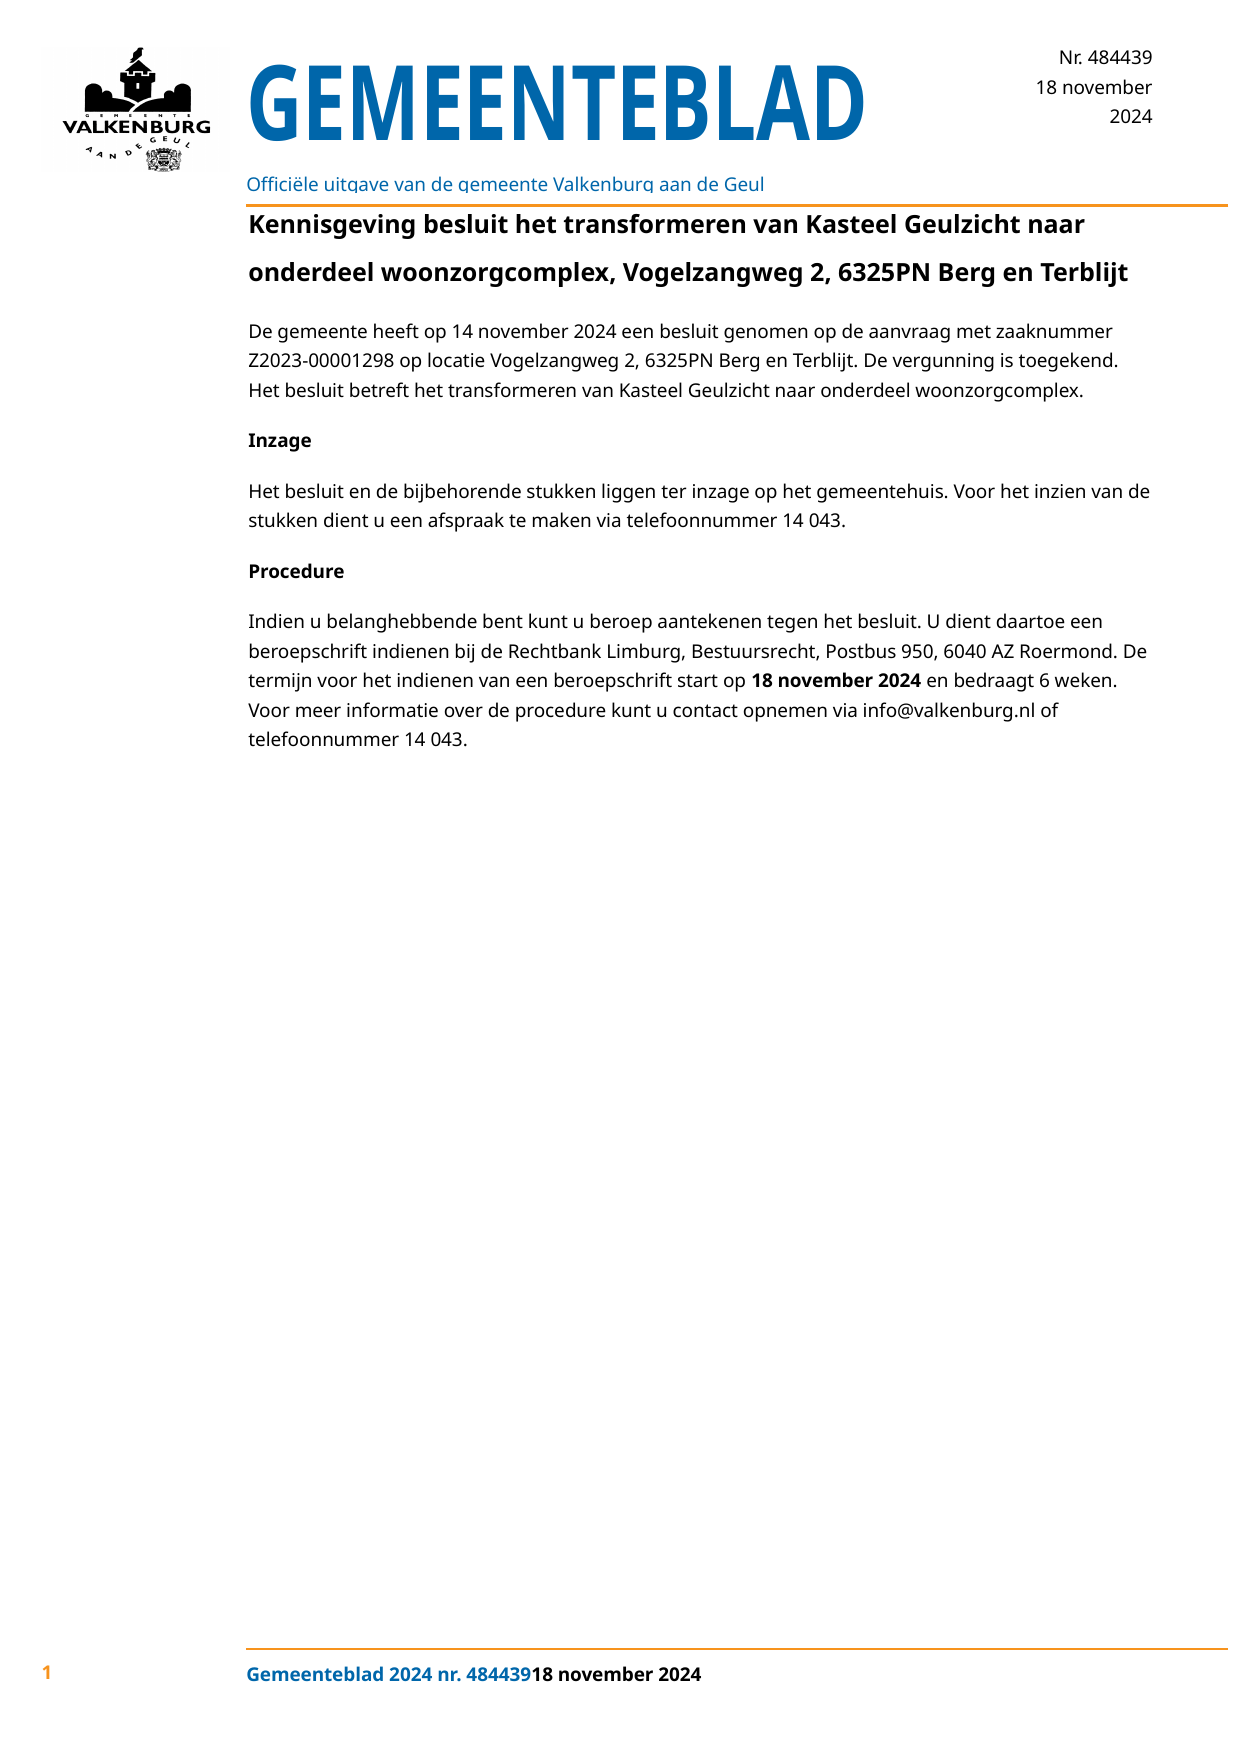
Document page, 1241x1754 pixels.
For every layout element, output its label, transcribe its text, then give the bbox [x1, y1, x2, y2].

text De gemeente heeft op 14 november 2024 een besluit genomen op de aanvraag met zaaknummer Z2023-00001298 op locatie Vogelzangweg 2, 6325PN Berg en Terblijt. De vergunning is toegekend. Het besluit betreft het transformeren van Kasteel Geulzicht naar onderdeel woonzorgcomplex. [248, 318, 1152, 403]
text Het besluit en de bijbehorende stukken liggen ter inzage op het gemeentehuis. Voor het inzien van de stukken dient u een afspraak te maken via telefoonnummer 14 043. [248, 478, 1152, 533]
text Procedure [248, 558, 1152, 584]
text Kennisgeving besluit het transformeren van Kasteel Geulzicht naar onderdeel woonzorgcomplex, Vogelzangweg 2, 6325PN Berg en Terblijt [248, 207, 1152, 288]
text Inzage [248, 427, 1152, 453]
picture [41, 47, 231, 172]
text Indien u belanghebbende bent kunt u beroep aantekenen tegen het besluit. U dient daartoe een beroepschrift indienen bij de Rechtbank Limburg, Bestuursrecht, Postbus 950, 6040 AZ Roermond. De termijn voor het indienen van een beroepschrift start op 18 november 2024 en bedraagt 6 weken. Voor meer informatie over de procedure kunt u contact opnemen via info@valkenburg.nl of telefoonnummer 14 043. [248, 608, 1152, 752]
